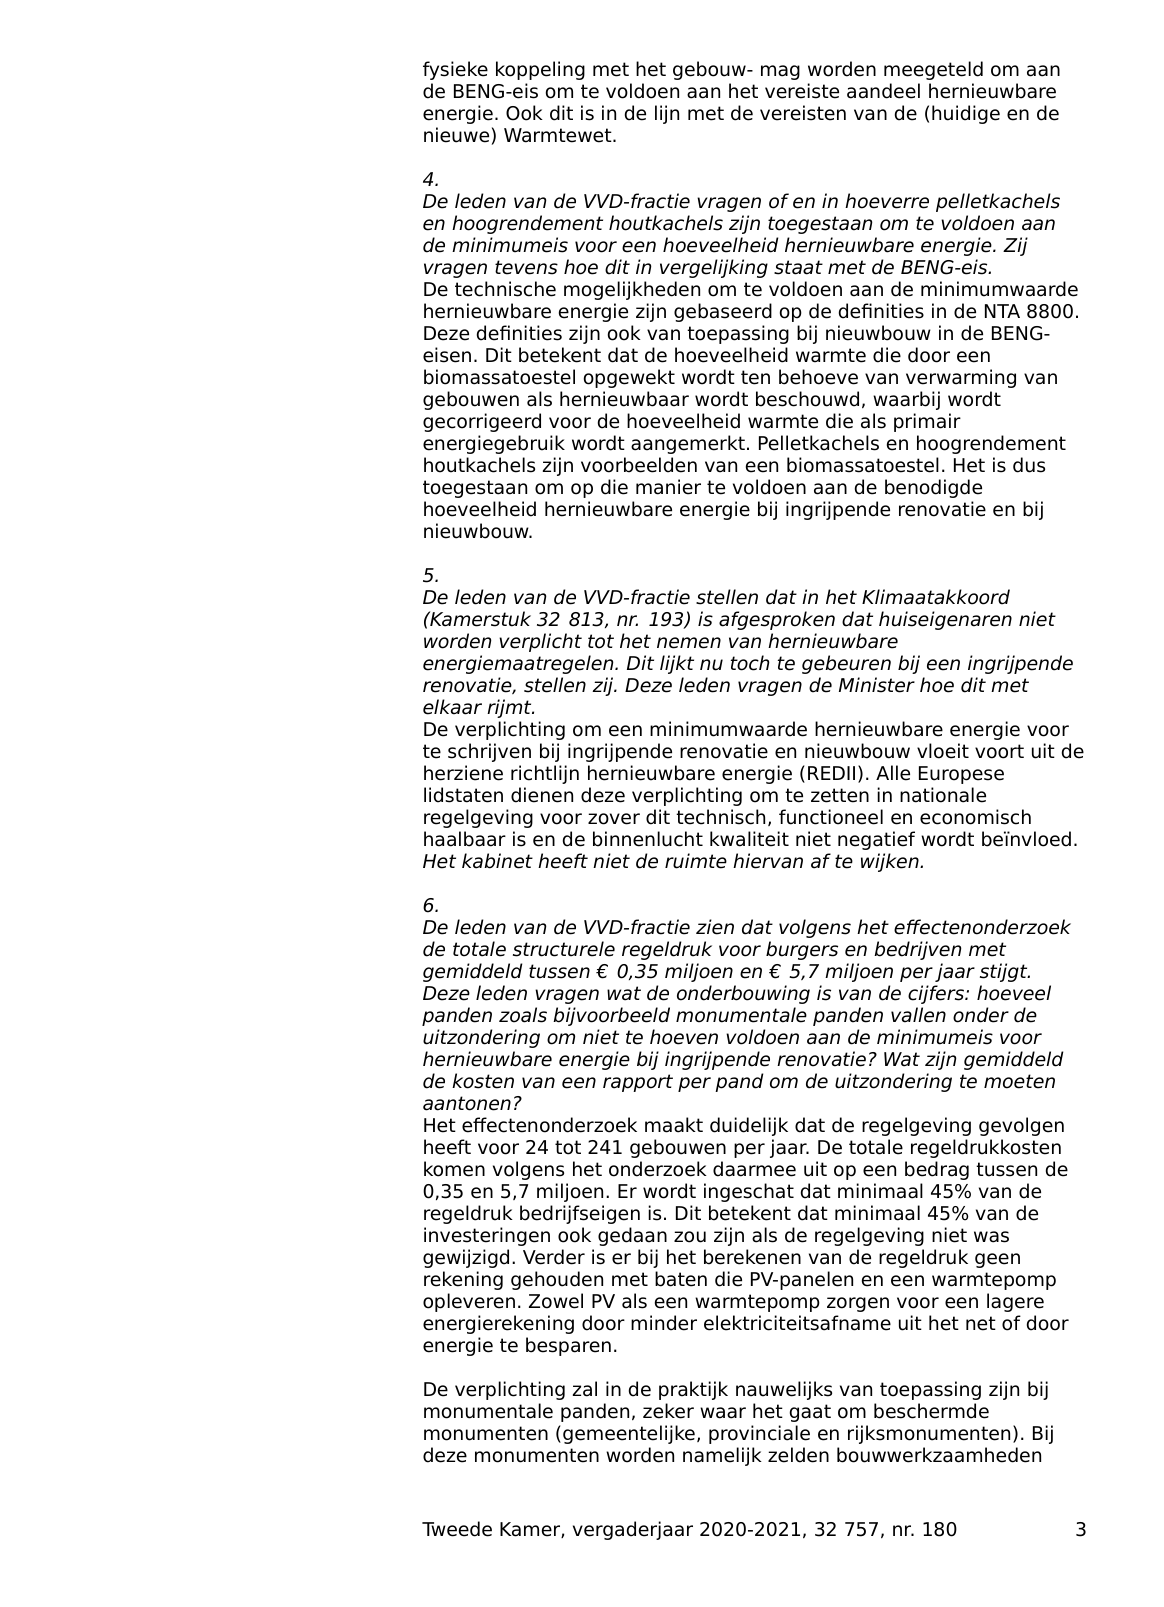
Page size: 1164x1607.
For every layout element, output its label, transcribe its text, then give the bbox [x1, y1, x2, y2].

text 4. [422, 169, 1087, 191]
text De verplichting om een minimumwaarde hernieuwbare energie voor te schrijven bij ingrijpende renovatie en nieuwbouw vloeit voort uit de herziene richtlijn hernieuwbare energie (REDII). Alle Europese lidstaten dienen deze verplichting om te zetten in nationale regelgeving voor zover dit technisch, functioneel en economisch haalbaar is en de binnenlucht kwaliteit niet negatief wordt beïnvloed. Het kabinet heeft niet de ruimte hiervan af te wijken. [422, 719, 1087, 873]
text Het effectenonderzoek maakt duidelijk dat de regelgeving gevolgen heeft voor 24 tot 241 gebouwen per jaar. De totale regeldrukkosten komen volgens het onderzoek daarmee uit op een bedrag tussen de 0,35 en 5,7 miljoen. Er wordt ingeschat dat minimaal 45% van de regeldruk bedrijfseigen is. Dit betekent dat minimaal 45% van de investeringen ook gedaan zou zijn als de regelgeving niet was gewijzigd. Verder is er bij het berekenen van de regeldruk geen rekening gehouden met baten die PV-panelen en een warmtepomp opleveren. Zowel PV als een warmtepomp zorgen voor een lagere energierekening door minder elektriciteitsafname uit het net of door energie te besparen. [422, 1115, 1087, 1356]
text De leden van de VVD-fractie vragen of en in hoeverre pelletkachels en hoogrendement houtkachels zijn toegestaan om te voldoen aan de minimumeis voor een hoeveelheid hernieuwbare energie. Zij vragen tevens hoe dit in vergelijking staat met de BENG-eis. [422, 191, 1087, 279]
text 5. [422, 565, 1087, 587]
text De leden van de VVD-fractie stellen dat in het Klimaatakkoord (Kamerstuk 32 813, nr. 193) is afgesproken dat huiseigenaren niet worden verplicht tot het nemen van hernieuwbare energiemaatregelen. Dit lijkt nu toch te gebeuren bij een ingrijpende renovatie, stellen zij. Deze leden vragen de Minister hoe dit met elkaar rijmt. [422, 587, 1087, 719]
text De technische mogelijkheden om te voldoen aan de minimumwaarde hernieuwbare energie zijn gebaseerd op de definities in de NTA 8800. Deze definities zijn ook van toepassing bij nieuwbouw in de BENG-eisen. Dit betekent dat de hoeveelheid warmte die door een biomassatoestel opgewekt wordt ten behoeve van verwarming van gebouwen als hernieuwbaar wordt beschouwd, waarbij wordt gecorrigeerd voor de hoeveelheid warmte die als primair energiegebruik wordt aangemerkt. Pelletkachels en hoogrendement houtkachels zijn voorbeelden van een biomassatoestel. Het is dus toegestaan om op die manier te voldoen aan de benodigde hoeveelheid hernieuwbare energie bij ingrijpende renovatie en bij nieuwbouw. [422, 279, 1087, 543]
text De leden van de VVD-fractie zien dat volgens het effectenonderzoek de totale structurele regeldruk voor burgers en bedrijven met gemiddeld tussen € 0,35 miljoen en € 5,7 miljoen per jaar stijgt. Deze leden vragen wat de onderbouwing is van de cijfers: hoeveel panden zoals bijvoorbeeld monumentale panden vallen onder de uitzondering om niet te hoeven voldoen aan de minimumeis voor hernieuwbare energie bij ingrijpende renovatie? Wat zijn gemiddeld de kosten van een rapport per pand om de uitzondering te moeten aantonen? [422, 917, 1087, 1115]
text fysieke koppeling met het gebouw- mag worden meegeteld om aan de BENG-eis om te voldoen aan het vereiste aandeel hernieuwbare energie. Ook dit is in de lijn met de vereisten van de (huidige en de nieuwe) Warmtewet. [422, 59, 1087, 147]
text 6. [422, 895, 1087, 917]
text De verplichting zal in de praktijk nauwelijks van toepassing zijn bij monumentale panden, zeker waar het gaat om beschermde monumenten (gemeentelijke, provinciale en rijksmonumenten). Bij deze monumenten worden namelijk zelden bouwwerkzaamheden [422, 1379, 1087, 1467]
